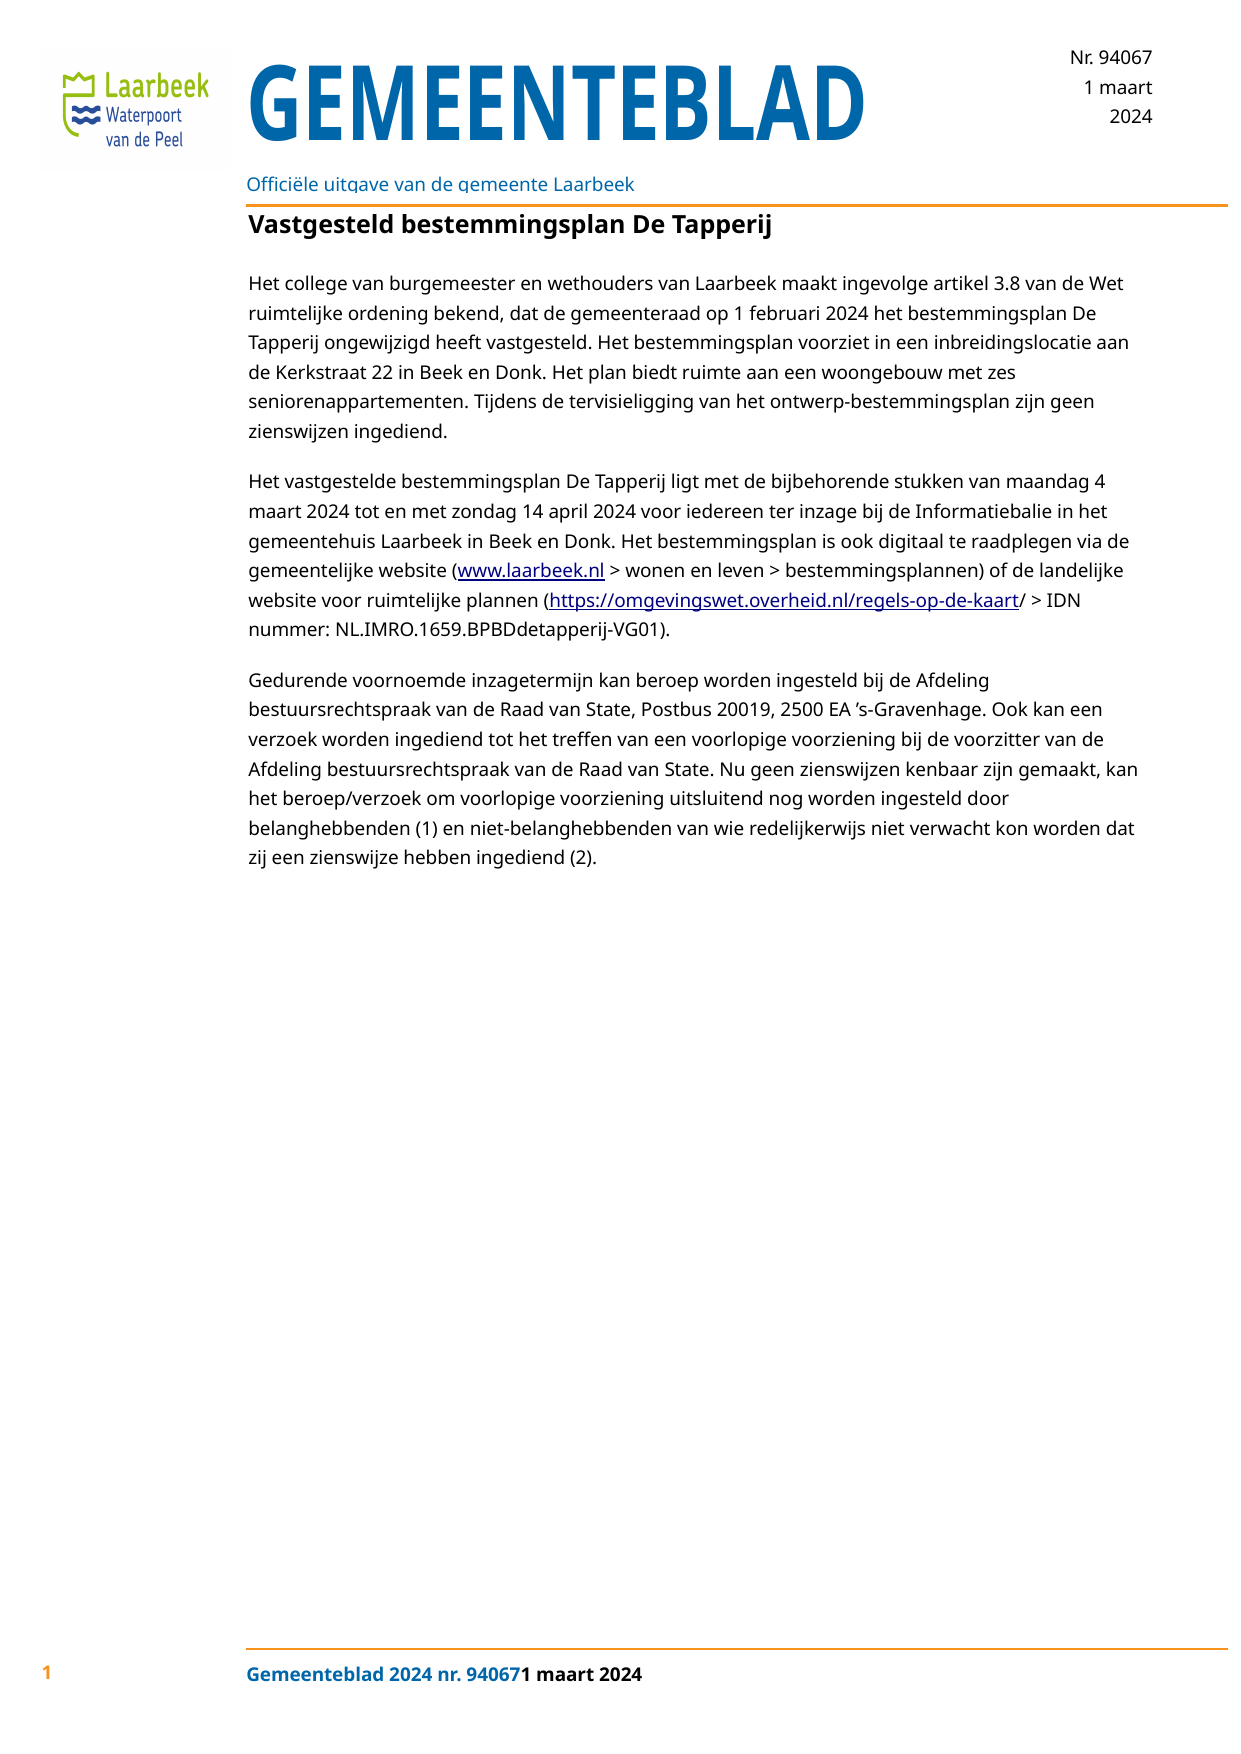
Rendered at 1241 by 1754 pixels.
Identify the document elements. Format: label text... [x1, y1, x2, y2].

text Het college van burgemeester en wethouders van Laarbeek maakt ingevolge artikel 3.8 van de Wet ruimtelijke ordening bekend, dat de gemeenteraad op 1 februari 2024 het bestemmingsplan De Tapperij ongewijzigd heeft vastgesteld. Het bestemmingsplan voorziet in een inbreidingslocatie aan de Kerkstraat 22 in Beek en Donk. Het plan biedt ruimte aan een woongebouw met zes seniorenappartementen. Tijdens de tervisieligging van het ontwerp-bestemmingsplan zijn geen zienswijzen ingediend. [248, 270, 1152, 444]
text Gedurende voornoemde inzagetermijn kan beroep worden ingesteld bij de Afdeling bestuursrechtspraak van de Raad van State, Postbus 20019, 2500 EA ’s-Gravenhage. Ook kan een verzoek worden ingediend tot het treffen van een voorlopige voorziening bij de voorzitter van de Afdeling bestuursrechtspraak van de Raad van State. Nu geen zienswijzen kenbaar zijn gemaakt, kan het beroep/verzoek om voorlopige voorziening uitsluitend nog worden ingesteld door belanghebbenden (1) en niet-belanghebbenden van wie redelijkerwijs niet verwacht kon worden dat zij een zienswijze hebben ingediend (2). [248, 667, 1152, 870]
text Vastgesteld bestemmingsplan De Tapperij [248, 207, 1152, 241]
picture [41, 47, 231, 172]
text Het vastgestelde bestemmingsplan De Tapperij ligt met de bijbehorende stukken van maandag 4 maart 2024 tot en met zondag 14 april 2024 voor iedereen ter inzage bij de Informatiebalie in het gemeentehuis Laarbeek in Beek en Donk. Het bestemmingsplan is ook digitaal te raadplegen via de gemeentelijke website (www.laarbeek.nl > wonen en leven > bestemmingsplannen) of de landelijke website voor ruimtelijke plannen (https://omgevingswet.overheid.nl/regels-op-de-kaart/ > IDN nummer: NL.IMRO.1659.BPBDdetapperij-VG01). [248, 469, 1152, 642]
